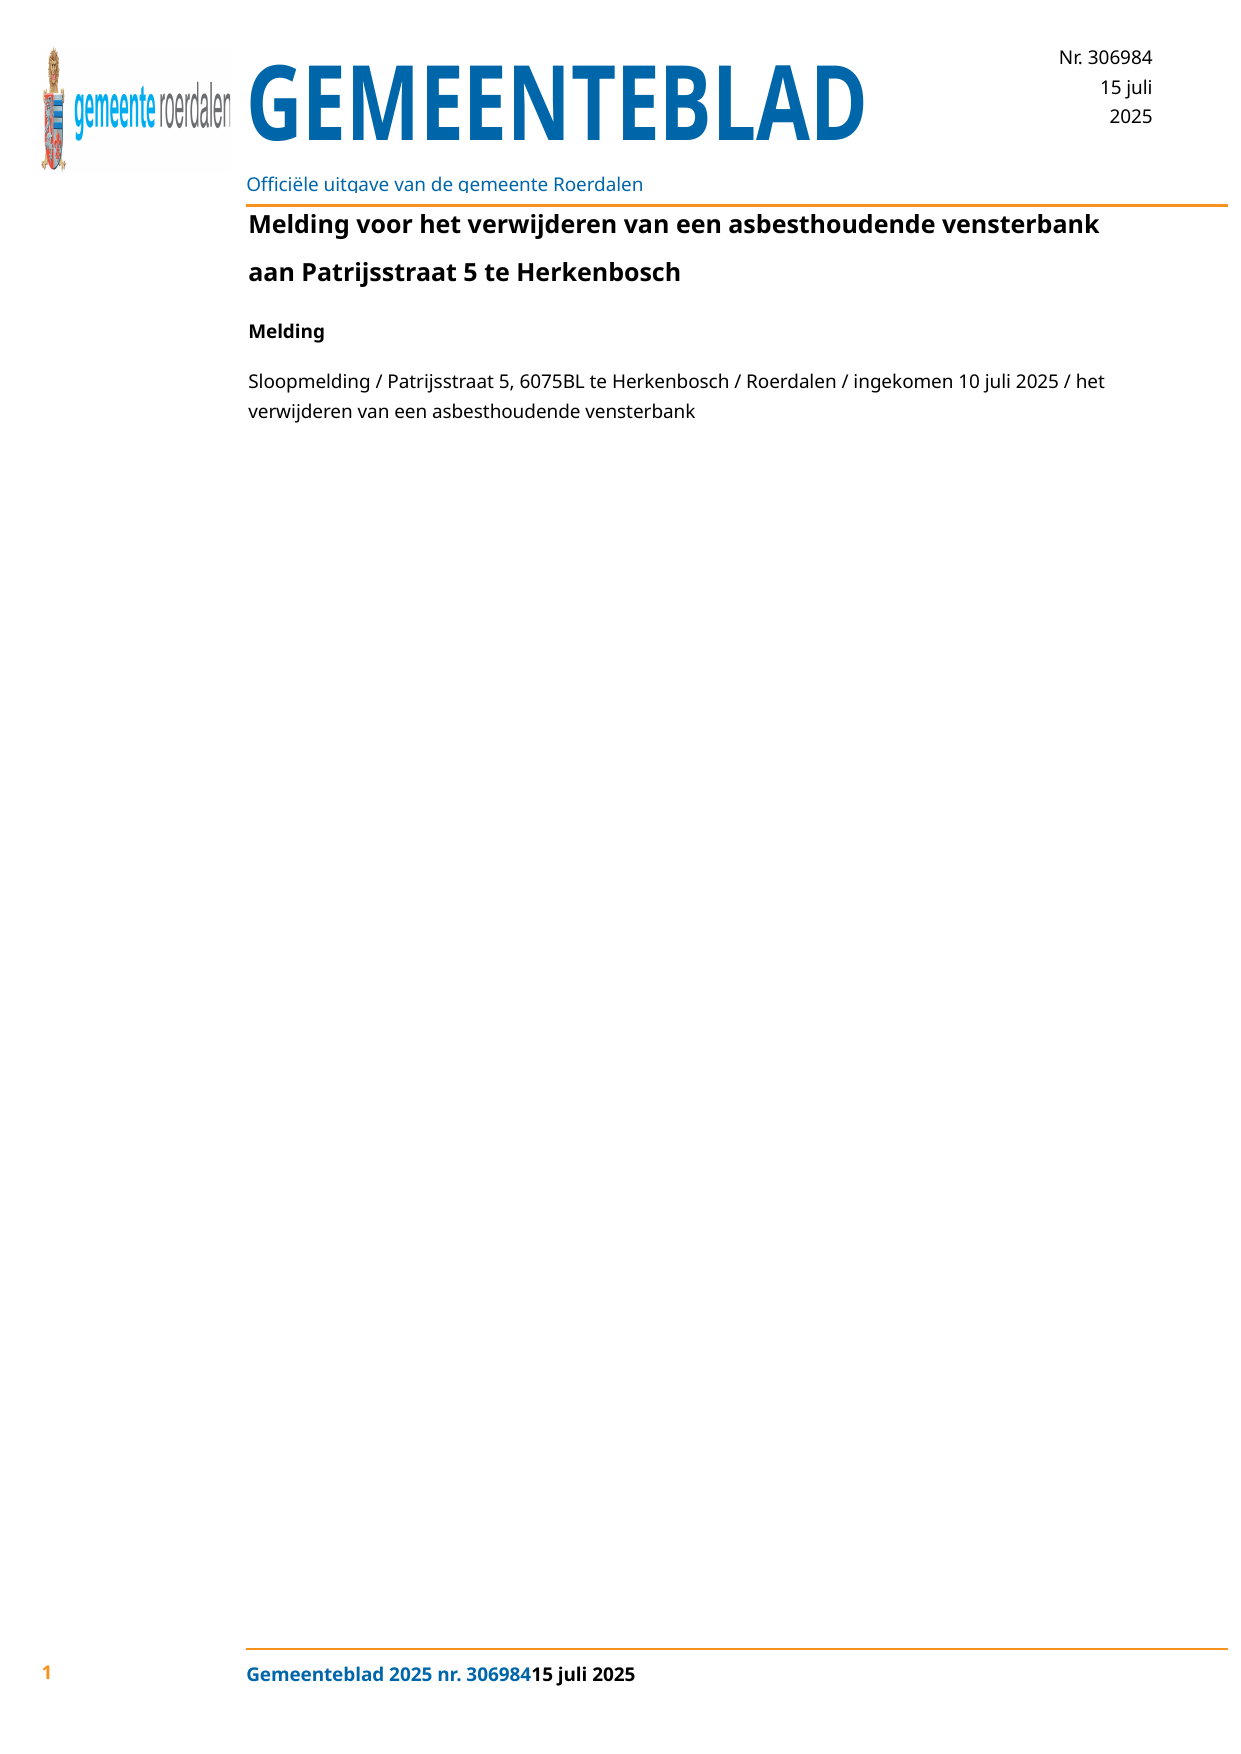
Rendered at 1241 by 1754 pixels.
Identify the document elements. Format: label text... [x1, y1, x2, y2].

picture [41, 47, 231, 172]
text Melding [248, 318, 1152, 344]
text Melding voor het verwijderen van een asbesthoudende vensterbank aan Patrijsstraat 5 te Herkenbosch [248, 207, 1152, 288]
text Sloopmelding / Patrijsstraat 5, 6075BL te Herkenbosch / Roerdalen / ingekomen 10 juli 2025 / het verwijderen van een asbesthoudende vensterbank [248, 368, 1152, 424]
